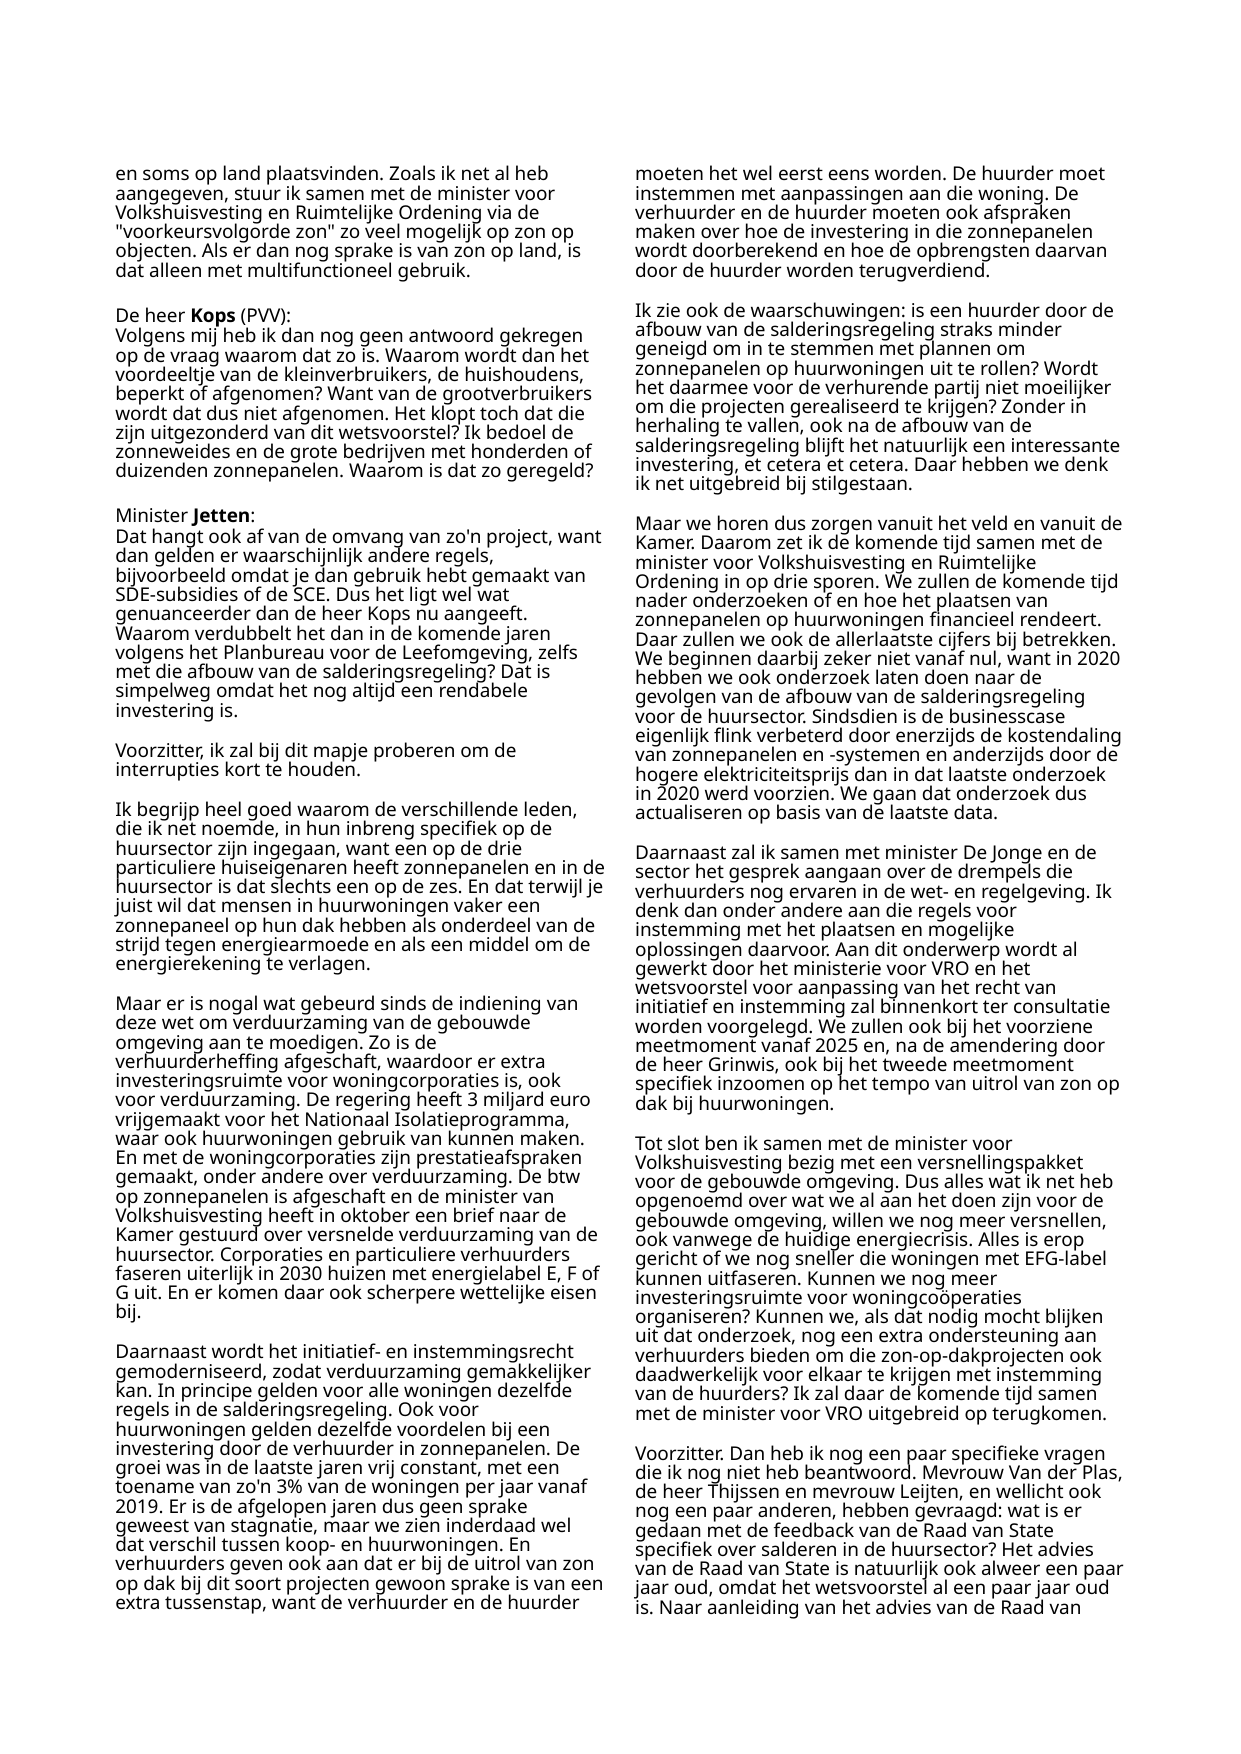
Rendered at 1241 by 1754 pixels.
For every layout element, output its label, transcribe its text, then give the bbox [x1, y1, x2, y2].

text Tot slot ben ik samen met de minister voor Volkshuisvesting bezig met een versnellingspakket voor de gebouwde omgeving. Dus alles wat ik net heb opgenoemd over wat we al aan het doen zijn voor de gebouwde omgeving, willen we nog meer versnellen, ook vanwege de huidige energiecrisis. Alles is erop gericht of we nog sneller die woningen met EFG-label kunnen uitfaseren. Kunnen we nog meer investeringsruimte voor woningcoöperaties organiseren? Kunnen we, als dat nodig mocht blijken uit dat onderzoek, nog een extra ondersteuning aan verhuurders bieden om die zon-op-dakprojecten ook daadwerkelijk voor elkaar te krijgen met instemming van de huurders? Ik zal daar de komende tijd samen met de minister voor VRO uitgebreid op terugkomen. [635, 1135, 1125, 1424]
text Daarnaast zal ik samen met minister De Jonge en de sector het gesprek aangaan over de drempels die verhuurders nog ervaren in de wet- en regelgeving. Ik denk dan onder andere aan die regels voor instemming met het plaatsen en mogelijke oplossingen daarvoor. Aan dit onderwerp wordt al gewerkt door het ministerie voor VRO en het wetsvoorstel voor aanpassing van het recht van initiatief en instemming zal binnenkort ter consultatie worden voorgelegd. We zullen ook bij het voorziene meetmoment vanaf 2025 en, na de amendering door de heer Grinwis, ook bij het tweede meetmoment specifiek inzoomen op het tempo van uitrol van zon op dak bij huurwoningen. [635, 844, 1125, 1114]
text Ik zie ook de waarschuwingen: is een huurder door de afbouw van de salderingsregeling straks minder geneigd om in te stemmen met plannen om zonnepanelen op huurwoningen uit te rollen? Wordt het daarmee voor de verhurende partij niet moeilijker om die projecten gerealiseerd te krijgen? Zonder in herhaling te vallen, ook na de afbouw van de salderingsregeling blijft het natuurlijk een interessante investering, et cetera et cetera. Daar hebben we denk ik net uitgebreid bij stilgestaan. [635, 302, 1125, 494]
text Volgens mij heb ik dan nog geen antwoord gekregen op de vraag waarom dat zo is. Waarom wordt dan het voordeeltje van de kleinverbruikers, de huishoudens, beperkt of afgenomen? Want van de grootverbruikers wordt dat dus niet afgenomen. Het klopt toch dat die zijn uitgezonderd van dit wetsvoorstel? Ik bedoel de zonneweides en de grote bedrijven met honderden of duizenden zonnepanelen. Waarom is dat zo geregeld? [115, 327, 605, 482]
text Voorzitter. Dan heb ik nog een paar specifieke vragen die ik nog niet heb beantwoord. Mevrouw Van der Plas, de heer Thijssen en mevrouw Leijten, en wellicht ook nog een paar anderen, hebben gevraagd: wat is er gedaan met de feedback van de Raad van State specifiek over salderen in de huursector? Het advies van de Raad van State is natuurlijk ook alweer een paar jaar oud, omdat het wetsvoorstel al een paar jaar oud is. Naar aanleiding van het advies van de Raad van [635, 1444, 1125, 1618]
text Maar er is nogal wat gebeurd sinds de indiening van deze wet om verduurzaming van de gebouwde omgeving aan te moedigen. Zo is de verhuurderheffing afgeschaft, waardoor er extra investeringsruimte voor woningcorporaties is, ook voor verduurzaming. De regering heeft 3 miljard euro vrijgemaakt voor het Nationaal Isolatieprogramma, waar ook huurwoningen gebruik van kunnen maken. En met de woningcorporaties zijn prestatieafspraken gemaakt, onder andere over verduurzaming. De btw op zonnepanelen is afgeschaft en de minister van Volkshuisvesting heeft in oktober een brief naar de Kamer gestuurd over versnelde verduurzaming van de huursector. Corporaties en particuliere verhuurders faseren uiterlijk in 2030 huizen met energielabel E, F of G uit. En er komen daar ook scherpere wettelijke eisen bij. [115, 995, 605, 1323]
text De heer Kops (PVV): [115, 302, 605, 327]
text Ik begrijp heel goed waarom de verschillende leden, die ik net noemde, in hun inbreng specifiek op de huursector zijn ingegaan, want een op de drie particuliere huiseigenaren heeft zonnepanelen en in de huursector is dat slechts een op de zes. En dat terwijl je juist wil dat mensen in huurwoningen vaker een zonnepaneel op hun dak hebben als onderdeel van de strijd tegen energiearmoede en als een middel om de energierekening te verlagen. [115, 801, 605, 974]
text en soms op land plaatsvinden. Zoals ik net al heb aangegeven, stuur ik samen met de minister voor Volkshuisvesting en Ruimtelijke Ordening via de "voorkeursvolgorde zon" zo veel mogelijk op zon op objecten. Als er dan nog sprake is van zon op land, is dat alleen met multifunctioneel gebruik. [115, 165, 605, 281]
text Voorzitter, ik zal bij dit mapje proberen om de interrupties kort te houden. [115, 742, 605, 780]
text moeten het wel eerst eens worden. De huurder moet instemmen met aanpassingen aan die woning. De verhuurder en de huurder moeten ook afspraken maken over hoe de investering in die zonnepanelen wordt doorberekend en hoe de opbrengsten daarvan door de huurder worden terugverdiend. [635, 165, 1125, 281]
text Minister Jetten: [115, 502, 605, 528]
text Maar we horen dus zorgen vanuit het veld en vanuit de Kamer. Daarom zet ik de komende tijd samen met de minister voor Volkshuisvesting en Ruimtelijke Ordening in op drie sporen. We zullen de komende tijd nader onderzoeken of en hoe het plaatsen van zonnepanelen op huurwoningen financieel rendeert. Daar zullen we ook de allerlaatste cijfers bij betrekken. We beginnen daarbij zeker niet vanaf nul, want in 2020 hebben we ook onderzoek laten doen naar de gevolgen van de afbouw van de salderingsregeling voor de huursector. Sindsdien is de businesscase eigenlijk flink verbeterd door enerzijds de kostendaling van zonnepanelen en -systemen en anderzijds door de hogere elektriciteitsprijs dan in dat laatste onderzoek in 2020 werd voorzien. We gaan dat onderzoek dus actualiseren op basis van de laatste data. [635, 515, 1125, 823]
text Daarnaast wordt het initiatief- en instemmingsrecht gemoderniseerd, zodat verduurzaming gemakkelijker kan. In principe gelden voor alle woningen dezelfde regels in de salderingsregeling. Ook voor huurwoningen gelden dezelfde voordelen bij een investering door de verhuurder in zonnepanelen. De groei was in de laatste jaren vrij constant, met een toename van zo'n 3% van de woningen per jaar vanaf 2019. Er is de afgelopen jaren dus geen sprake geweest van stagnatie, maar we zien inderdaad wel dat verschil tussen koop- en huurwoningen. En verhuurders geven ook aan dat er bij de uitrol van zon op dak bij dit soort projecten gewoon sprake is van een extra tussenstap, want de verhuurder en de huurder [115, 1343, 605, 1613]
text Dat hangt ook af van de omvang van zo'n project, want dan gelden er waarschijnlijk andere regels, bijvoorbeeld omdat je dan gebruik hebt gemaakt van SDE-subsidies of de SCE. Dus het ligt wel wat genuanceerder dan de heer Kops nu aangeeft. Waarom verdubbelt het dan in de komende jaren volgens het Planbureau voor de Leefomgeving, zelfs met die afbouw van de salderingsregeling? Dat is simpelweg omdat het nog altijd een rendabele investering is. [115, 528, 605, 721]
